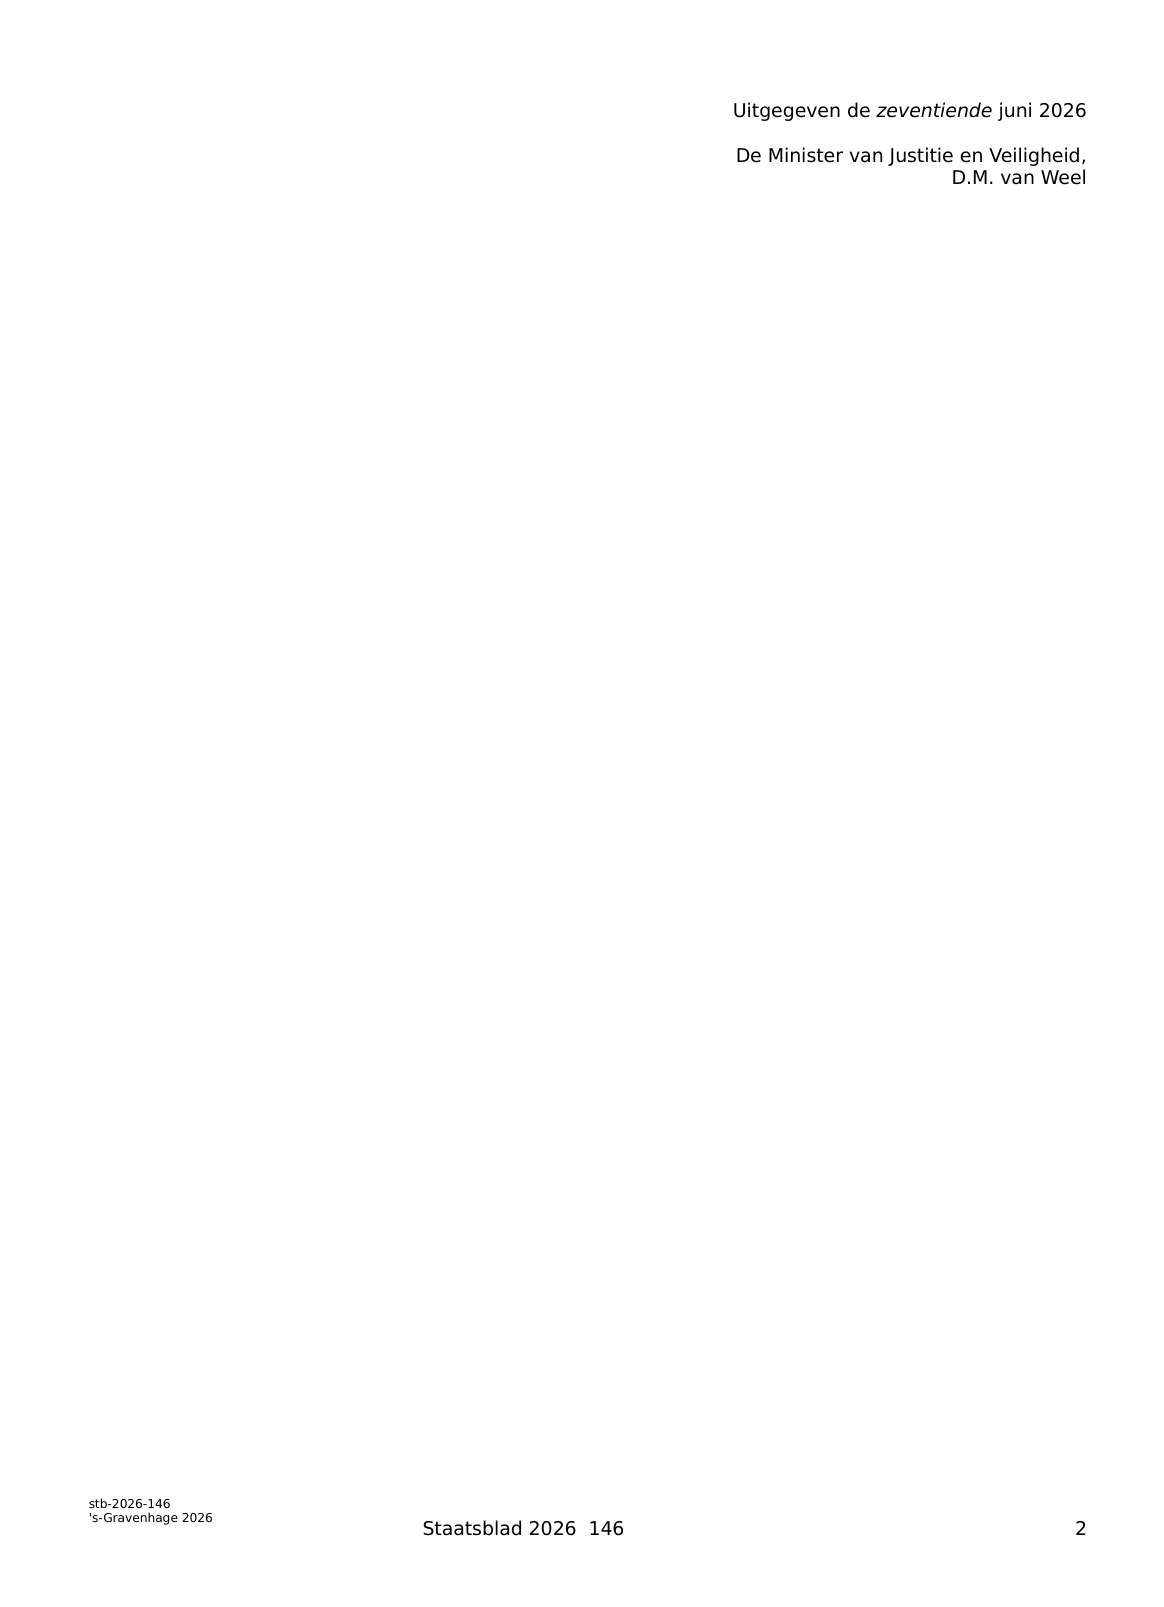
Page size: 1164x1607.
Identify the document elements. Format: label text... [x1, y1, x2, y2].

text De Minister van Justitie en Veiligheid, D.M. van Weel [422, 144, 1087, 188]
text Uitgegeven de zeventiende juni 2026 [422, 100, 1087, 122]
text stb-2026-146 [88, 1497, 323, 1511]
text 's-Gravenhage 2026 [88, 1511, 323, 1525]
